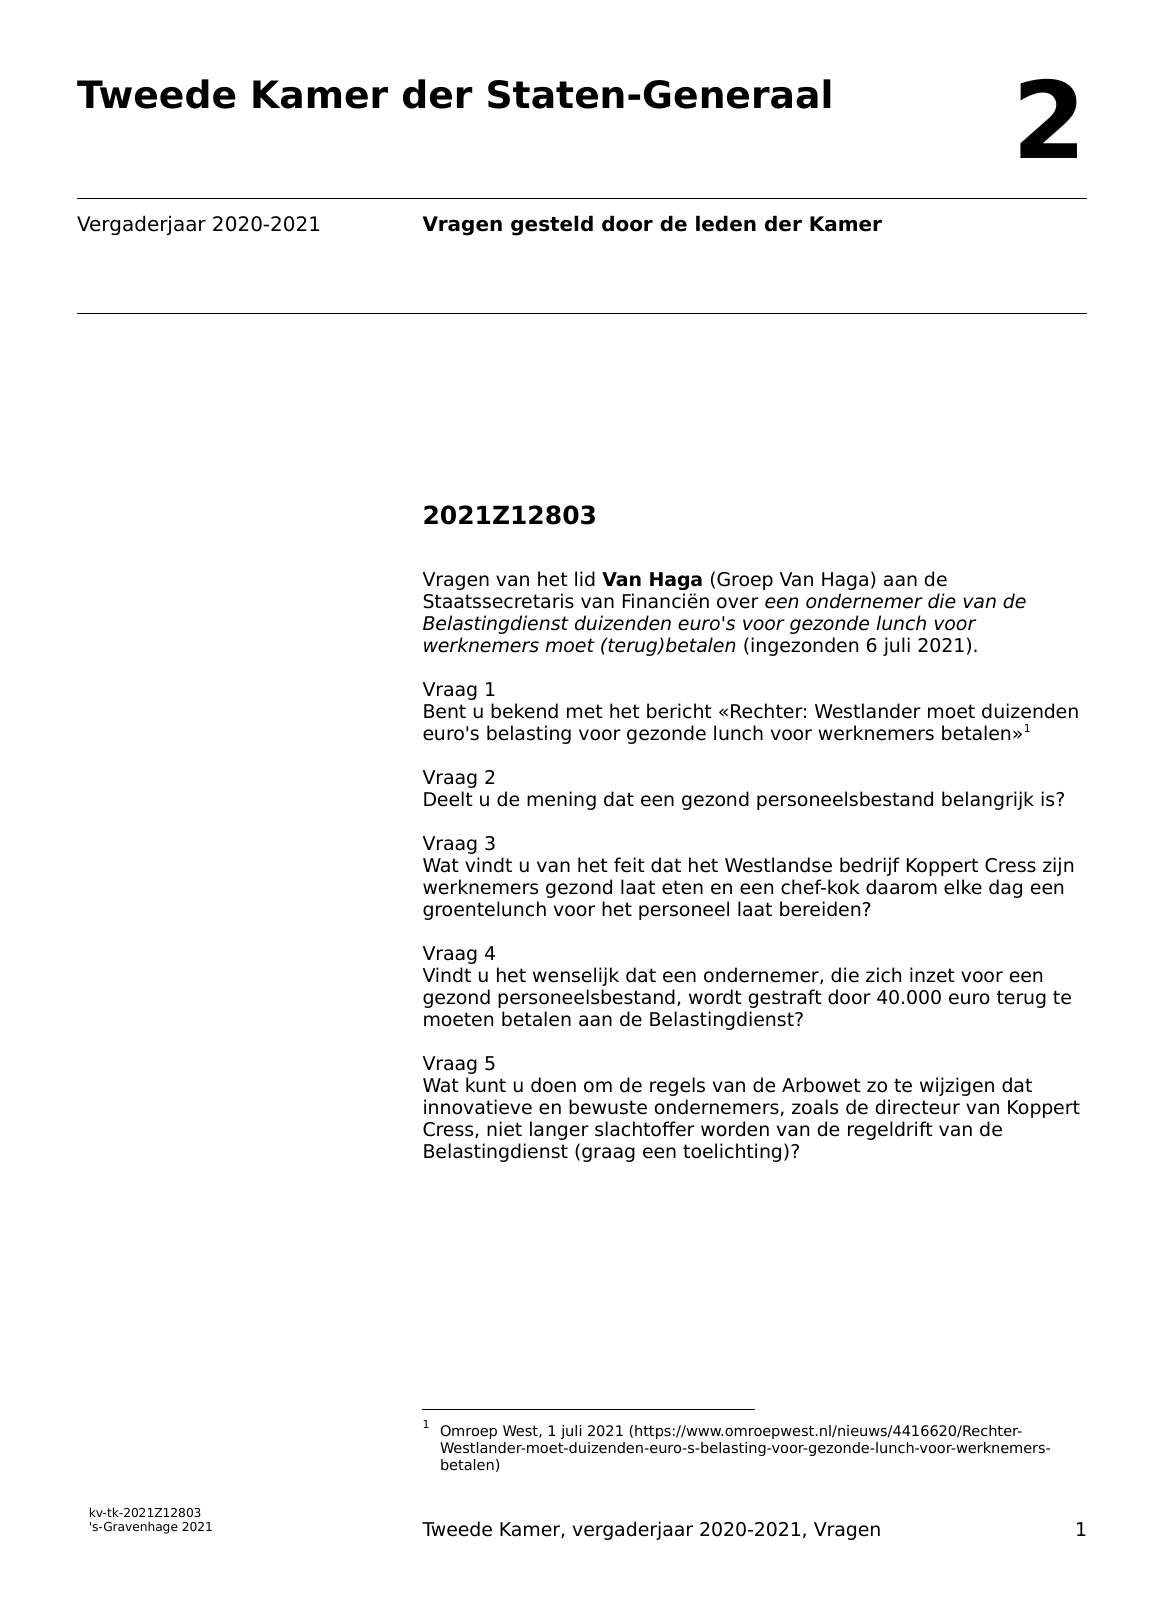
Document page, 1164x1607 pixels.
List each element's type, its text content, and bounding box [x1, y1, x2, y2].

text Vraag 1 [422, 679, 1087, 701]
text Vraag 4 [422, 943, 1087, 965]
text Wat vindt u van het feit dat het Westlandse bedrijf Koppert Cress zijn werknemers gezond laat eten en een chef-kok daarom elke dag een groentelunch voor het personeel laat bereiden? [422, 855, 1087, 921]
table_cell Vragen gesteld door de leden der Kamer [422, 199, 1087, 313]
text Deelt u de mening dat een gezond personeelsbestand belangrijk is? [422, 789, 1087, 811]
text 's-Gravenhage 2021 [88, 1520, 323, 1534]
text Vragen van het lid Van Haga (Groep Van Haga) aan de Staatssecretaris van Financiën over een ondernemer die van de Belastingdienst duizenden euro's voor gezonde lunch voor werknemers moet (terug)betalen (ingezonden 6 juli 2021). [422, 569, 1087, 657]
text Bent u bekend met het bericht «Rechter: Westlander moet duizenden euro's belasting voor gezonde lunch voor werknemers betalen» [422, 701, 1087, 745]
text Omroep West, 1 juli 2021 (https://www.omroepwest.nl/nieuws/4416620/Rechter-Westlander-moet-duizenden-euro-s-belasting-voor-gezonde-lunch-voor-werknemers-betalen) [422, 1418, 1087, 1474]
table_header 2 [886, 59, 1087, 198]
text kv-tk-2021Z12803 [88, 1506, 323, 1520]
table_cell Vergaderjaar 2020-2021 [77, 199, 422, 313]
text 2021Z12803 [422, 501, 1087, 531]
text Vraag 3 [422, 833, 1087, 855]
table_header Tweede Kamer der Staten-Generaal [77, 59, 886, 198]
text Wat kunt u doen om de regels van de Arbowet zo te wijzigen dat innovatieve en bewuste ondernemers, zoals de directeur van Koppert Cress, niet langer slachtoffer worden van de regeldrift van de Belastingdienst (graag een toelichting)? [422, 1075, 1087, 1163]
text Vindt u het wenselijk dat een ondernemer, die zich inzet voor een gezond personeelsbestand, wordt gestraft door 40.000 euro terug te moeten betalen aan de Belastingdienst? [422, 965, 1087, 1031]
text Vraag 5 [422, 1053, 1087, 1075]
text Vraag 2 [422, 767, 1087, 789]
